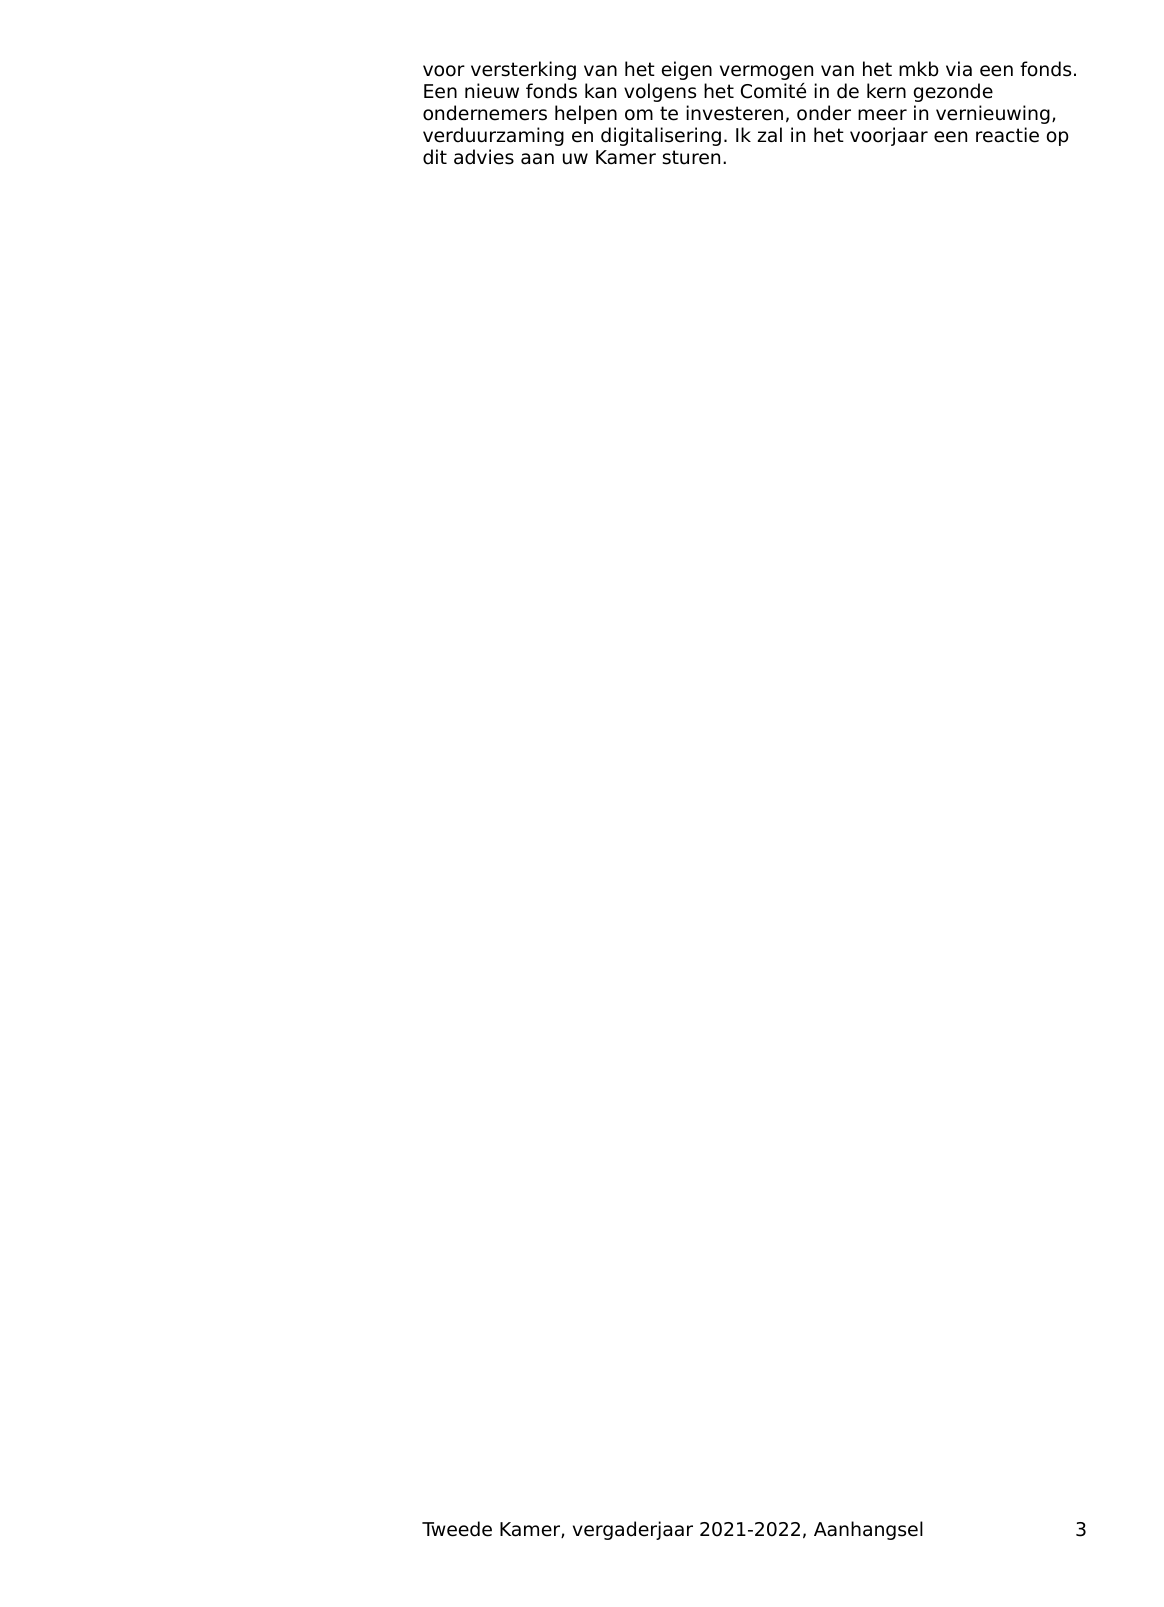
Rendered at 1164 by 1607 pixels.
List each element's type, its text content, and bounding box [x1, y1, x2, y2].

text voor versterking van het eigen vermogen van het mkb via een fonds. Een nieuw fonds kan volgens het Comité in de kern gezonde ondernemers helpen om te investeren, onder meer in vernieuwing, verduurzaming en digitalisering. Ik zal in het voorjaar een reactie op dit advies aan uw Kamer sturen. [422, 59, 1087, 169]
